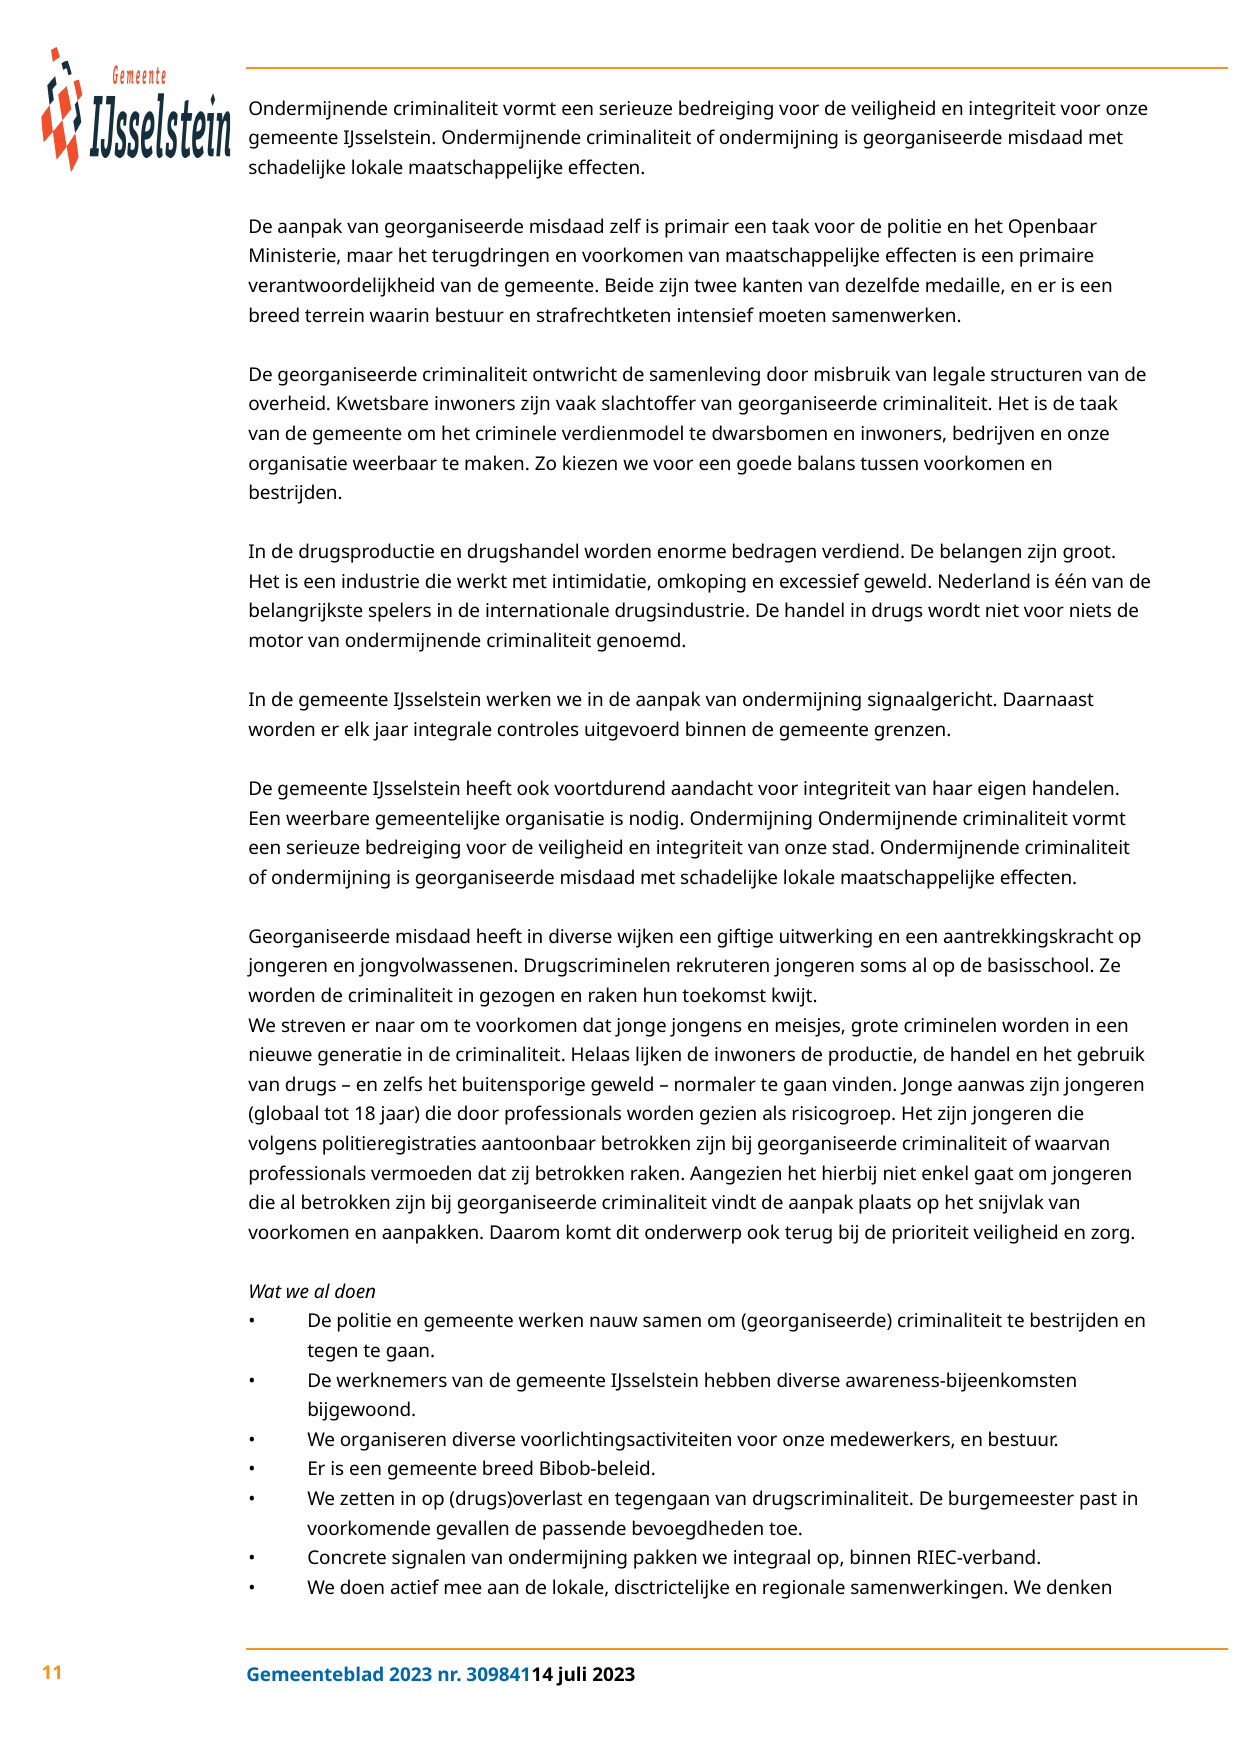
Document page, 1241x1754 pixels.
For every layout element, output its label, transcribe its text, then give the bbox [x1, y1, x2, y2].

text Wat we al doen [248, 1278, 1152, 1304]
text In de gemeente IJsselstein werken we in de aanpak van ondermijning signaalgericht. Daarnaast worden er elk jaar integrale controles uitgevoerd binnen de gemeente grenzen. [248, 686, 1152, 742]
text De georganiseerde criminaliteit ontwricht de samenleving door misbruik van legale structuren van de overheid. Kwetsbare inwoners zijn vaak slachtoffer van georganiseerde criminaliteit. Het is de taak van de gemeente om het criminele verdienmodel te dwarsbomen en inwoners, bedrijven en onze organisatie weerbaar te maken. Zo kiezen we voor een goede balans tussen voorkomen en bestrijden. [248, 361, 1152, 505]
text We streven er naar om te voorkomen dat jonge jongens en meisjes, grote criminelen worden in een nieuwe generatie in de criminaliteit. Helaas lijken de inwoners de productie, de handel en het gebruik van drugs – en zelfs het buitensporige geweld – normaler te gaan vinden. Jonge aanwas zijn jongeren (globaal tot 18 jaar) die door professionals worden gezien als risicogroep. Het zijn jongeren die volgens politieregistraties aantoonbaar betrokken zijn bij georganiseerde criminaliteit of waarvan professionals vermoeden dat zij betrokken raken. Aangezien het hierbij niet enkel gaat om jongeren die al betrokken zijn bij georganiseerde criminaliteit vindt de aanpak plaats op het snijvlak van voorkomen en aanpakken. Daarom komt dit onderwerp ook terug bij de prioriteit veiligheid en zorg. [248, 1012, 1152, 1245]
text Ondermijnende criminaliteit vormt een serieuze bedreiging voor de veiligheid en integriteit voor onze gemeente IJsselstein. Ondermijnende criminaliteit of ondermijning is georganiseerde misdaad met schadelijke lokale maatschappelijke effecten. [248, 95, 1152, 180]
list De werknemers van de gemeente IJsselstein hebben diverse awareness-bijeenkomsten bijgewoond. [248, 1367, 1152, 1422]
picture [41, 47, 231, 172]
text De aanpak van georganiseerde misdaad zelf is primair een taak voor de politie en het Openbaar Ministerie, maar het terugdringen en voorkomen van maatschappelijke effecten is een primaire verantwoordelijkheid van de gemeente. Beide zijn twee kanten van dezelfde medaille, en er is een breed terrein waarin bestuur en strafrechtketen intensief moeten samenwerken. [248, 213, 1152, 328]
list We zetten in op (drugs)overlast en tegengaan van drugscriminaliteit. De burgemeester past in voorkomende gevallen de passende bevoegdheden toe. [248, 1485, 1152, 1541]
list We doen actief mee aan de lokale, disctrictelijke en regionale samenwerkingen. We denken [248, 1574, 1152, 1600]
list De politie en gemeente werken nauw samen om (georganiseerde) criminaliteit te bestrijden en tegen te gaan. [248, 1308, 1152, 1363]
list Concrete signalen van ondermijning pakken we integraal op, binnen RIEC-verband. [248, 1544, 1152, 1570]
text De gemeente IJsselstein heeft ook voortdurend aandacht voor integriteit van haar eigen handelen. Een weerbare gemeentelijke organisatie is nodig. Ondermijning Ondermijnende criminaliteit vormt een serieuze bedreiging voor de veiligheid en integriteit van onze stad. Ondermijnende criminaliteit of ondermijning is georganiseerde misdaad met schadelijke lokale maatschappelijke effecten. [248, 775, 1152, 890]
text Georganiseerde misdaad heeft in diverse wijken een giftige uitwerking en een aantrekkingskracht op jongeren en jongvolwassenen. Drugscriminelen rekruteren jongeren soms al op de basisschool. Ze worden de criminaliteit in gezogen en raken hun toekomst kwijt. [248, 923, 1152, 1008]
text In de drugsproductie en drugshandel worden enorme bedragen verdiend. De belangen zijn groot. Het is een industrie die werkt met intimidatie, omkoping en excessief geweld. Nederland is één van de belangrijkste spelers in de internationale drugsindustrie. De handel in drugs wordt niet voor niets de motor van ondermijnende criminaliteit genoemd. [248, 538, 1152, 653]
list Er is een gemeente breed Bibob-beleid. [248, 1456, 1152, 1481]
list We organiseren diverse voorlichtingsactiviteiten voor onze medewerkers, en bestuur. [248, 1426, 1152, 1452]
